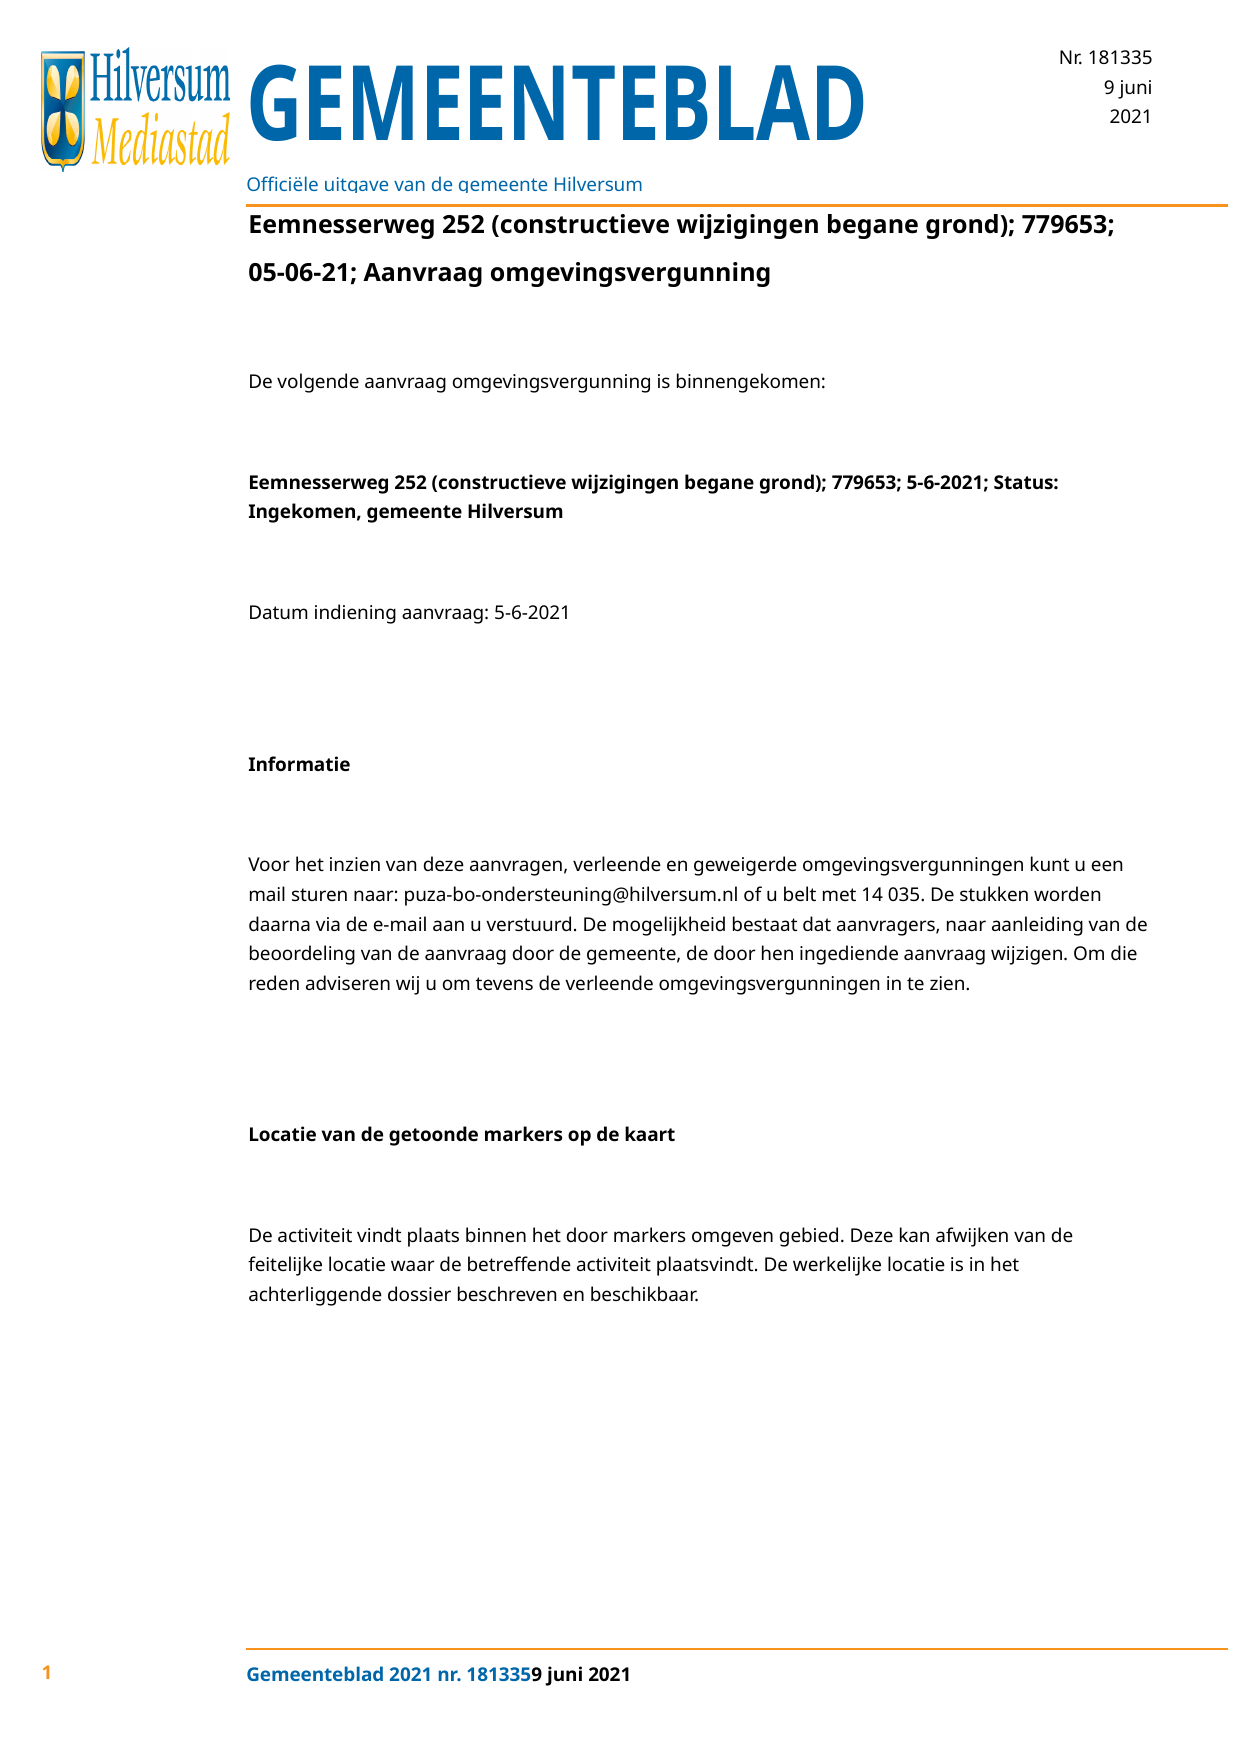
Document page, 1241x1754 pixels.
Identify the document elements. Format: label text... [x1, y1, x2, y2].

text Voor het inzien van deze aanvragen, verleende en geweigerde omgevingsvergunningen kunt u een mail sturen naar: puza-bo-ondersteuning@hilversum.nl of u belt met 14 035. De stukken worden daarna via de e-mail aan u verstuurd. De mogelijkheid bestaat dat aanvragers, naar aanleiding van de beoordeling van de aanvraag door de gemeente, de door hen ingediende aanvraag wijzigen. Om die reden adviseren wij u om tevens de verleende omgevingsvergunningen in te zien. [248, 852, 1152, 996]
text De volgende aanvraag omgevingsvergunning is binnengekomen: [248, 368, 1152, 394]
text Datum indiening aanvraag: 5-6-2021 [248, 599, 1152, 625]
text De activiteit vindt plaats binnen het door markers omgeven gebied. Deze kan afwijken van de feitelijke locatie waar de betreffende activiteit plaatsvindt. De werkelijke locatie is in het achterliggende dossier beschreven en beschikbaar. [248, 1222, 1152, 1307]
text Locatie van de getoonde markers op de kaart [248, 1121, 1152, 1147]
picture [41, 47, 231, 172]
text Eemnesserweg 252 (constructieve wijzigingen begane grond); 779653; 5-6-2021; Status: Ingekomen, gemeente Hilversum [248, 469, 1152, 524]
text Informatie [248, 751, 1152, 777]
text Eemnesserweg 252 (constructieve wijzigingen begane grond); 779653; 05-06-21; Aanvraag omgevingsvergunning [248, 207, 1152, 288]
